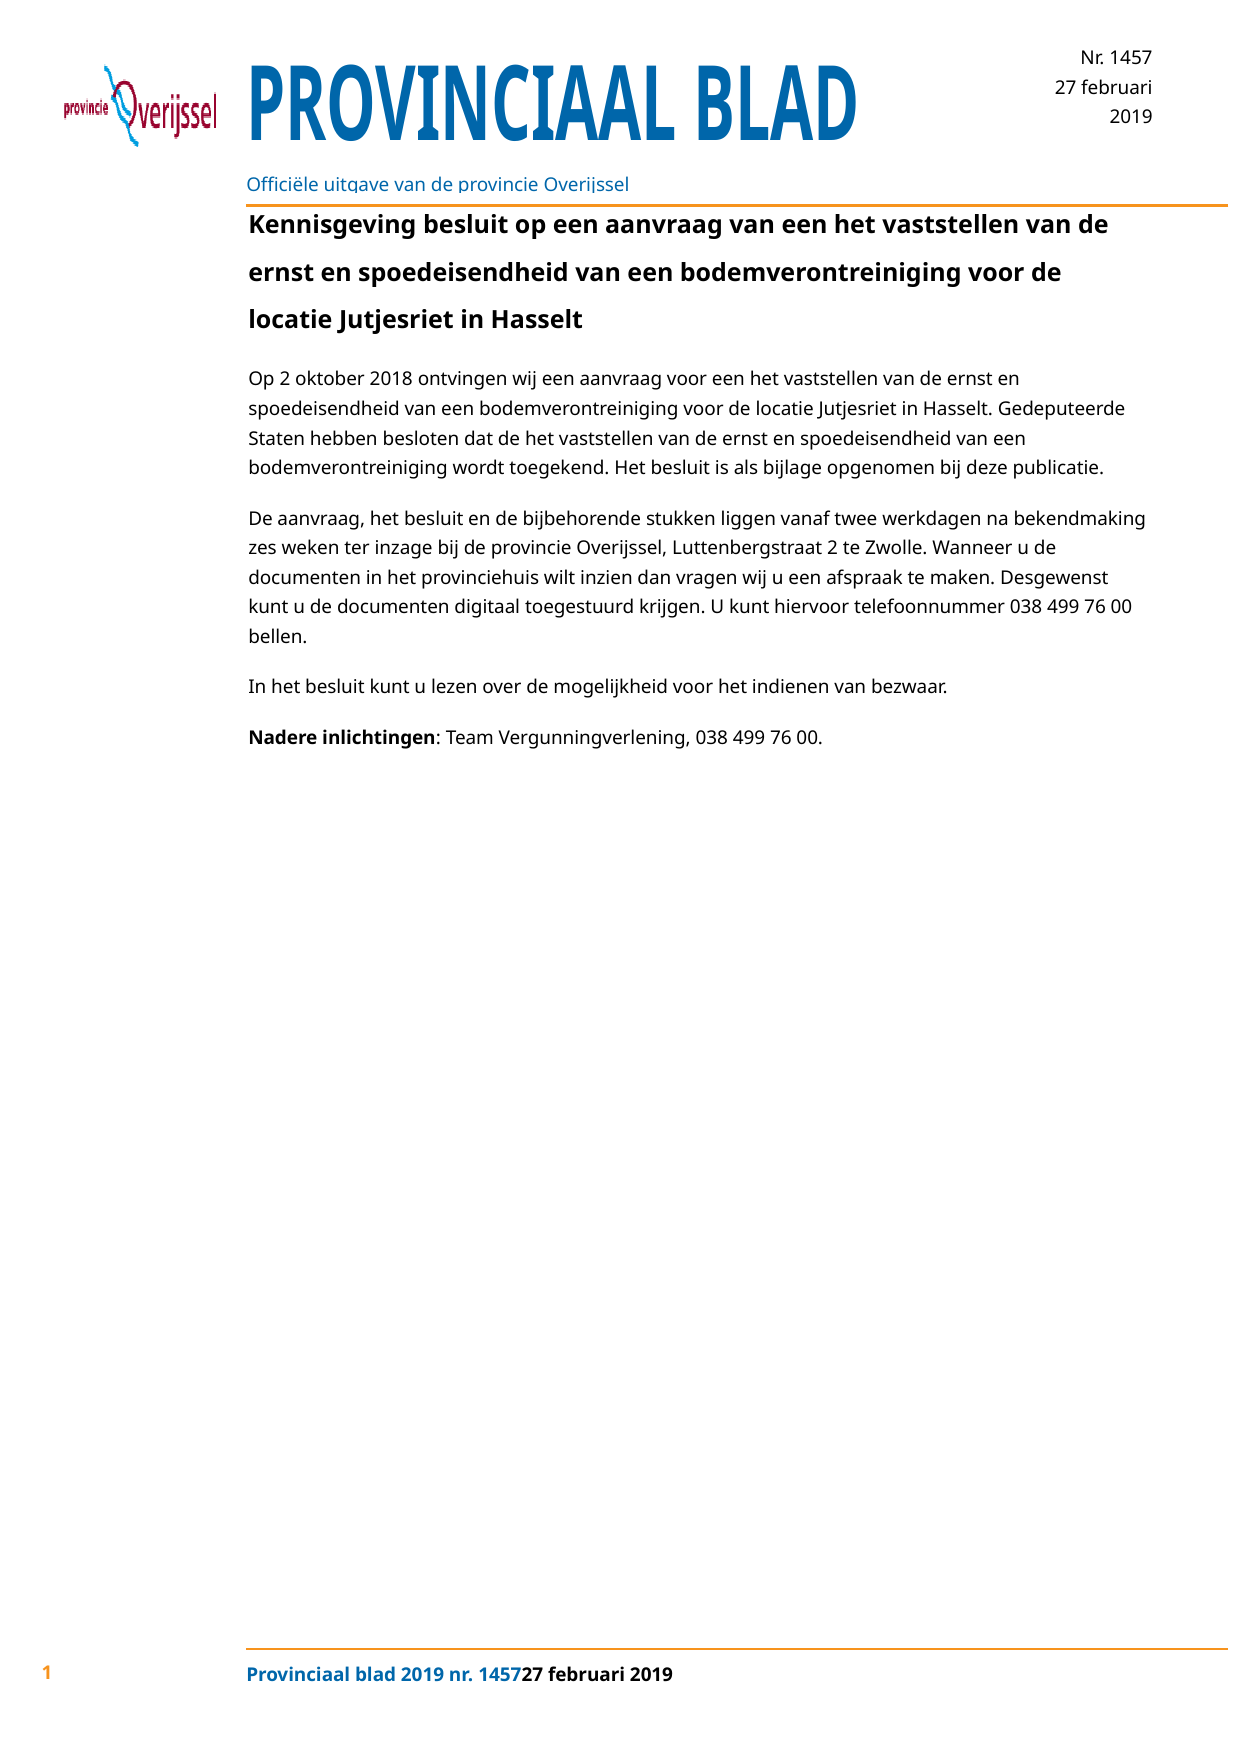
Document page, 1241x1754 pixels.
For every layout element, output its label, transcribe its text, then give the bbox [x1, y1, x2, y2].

text Kennisgeving besluit op een aanvraag van een het vaststellen van de ernst en spoedeisendheid van een bodemverontreiniging voor de locatie Jutjesriet in Hasselt [248, 207, 1152, 336]
text Op 2 oktober 2018 ontvingen wij een aanvraag voor een het vaststellen van de ernst en spoedeisendheid van een bodemverontreiniging voor de locatie Jutjesriet in Hasselt. Gedeputeerde Staten hebben besloten dat de het vaststellen van de ernst en spoedeisendheid van een bodemverontreiniging wordt toegekend. Het besluit is als bijlage opgenomen bij deze publicatie. [248, 366, 1152, 480]
text In het besluit kunt u lezen over de mogelijkheid voor het indienen van bezwaar. [248, 673, 1152, 699]
text Nadere inlichtingen: Team Vergunningverlening, 038 499 76 00. [248, 724, 1152, 749]
text De aanvraag, het besluit en de bijbehorende stukken liggen vanaf twee werkdagen na bekendmaking zes weken ter inzage bij de provincie Overijssel, Luttenbergstraat 2 te Zwolle. Wanneer u de documenten in het provinciehuis wilt inzien dan vragen wij u een afspraak te maken. Desgewenst kunt u de documenten digitaal toegestuurd krijgen. U kunt hiervoor telefoonnummer 038 499 76 00 bellen. [248, 505, 1152, 649]
picture [41, 47, 231, 172]
